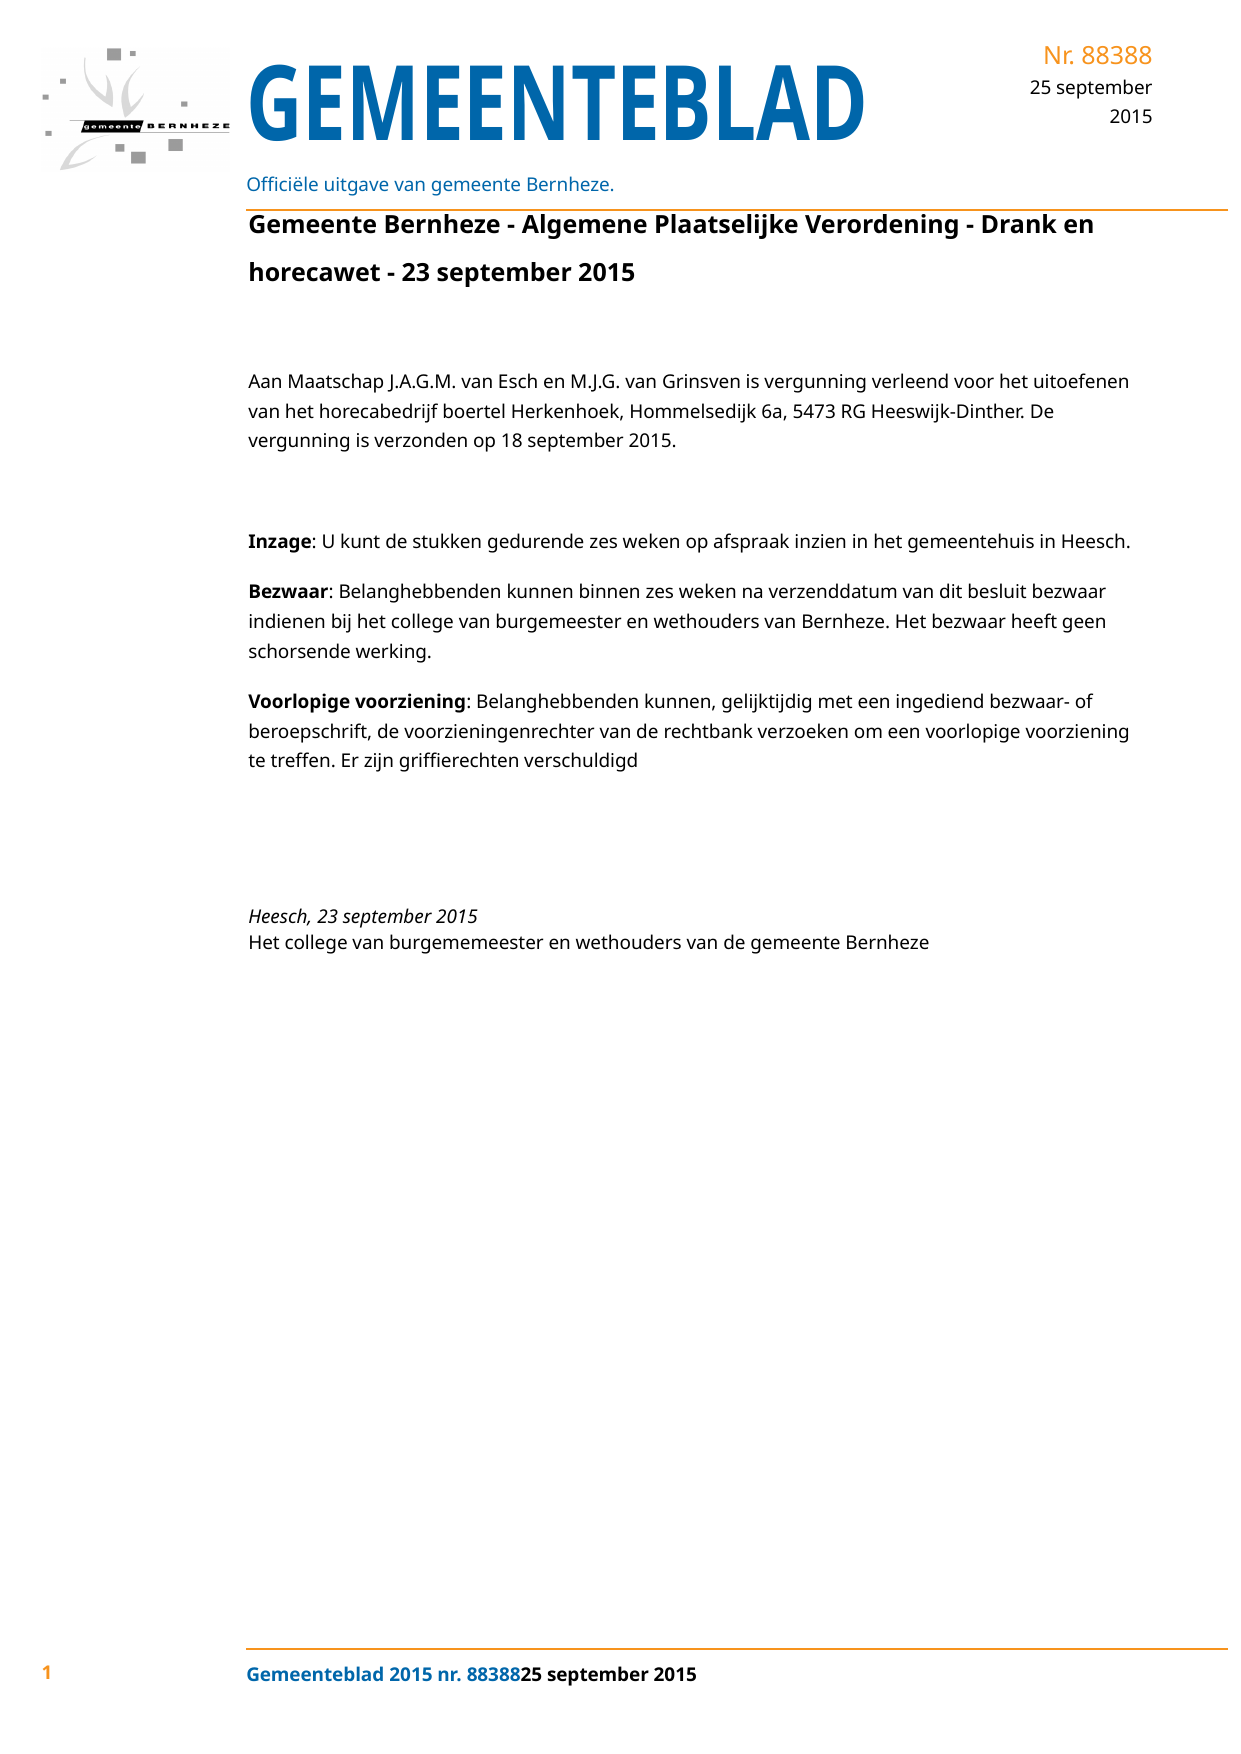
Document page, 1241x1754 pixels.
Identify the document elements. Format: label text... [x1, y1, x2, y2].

picture [41, 47, 231, 172]
text Heesch, 23 september 2015 [248, 904, 1152, 929]
text Voorlopige voorziening: Belanghebbenden kunnen, gelijktijdig met een ingediend bezwaar- of beroepschrift, de voorzieningenrechter van de rechtbank verzoeken om een voorlopige voorziening te treffen. Er zijn griffierechten verschuldigd [248, 688, 1152, 773]
text Inzage: U kunt de stukken gedurende zes weken op afspraak inzien in het gemeentehuis in Heesch. [248, 528, 1152, 554]
text Gemeente Bernheze - Algemene Plaatselijke Verordening - Drank en horecawet - 23 september 2015 [248, 211, 1152, 288]
text Het college van burgememeester en wethouders van de gemeente Bernheze [248, 929, 1152, 955]
text Aan Maatschap J.A.G.M. van Esch en M.J.G. van Grinsven is vergunning verleend voor het uitoefenen van het horecabedrijf boertel Herkenhoek, Hommelsedijk 6a, 5473 RG Heeswijk-Dinther. De vergunning is verzonden op 18 september 2015. [248, 368, 1152, 453]
text Bezwaar: Belanghebbenden kunnen binnen zes weken na verzenddatum van dit besluit bezwaar indienen bij het college van burgemeester en wethouders van Bernheze. Het bezwaar heeft geen schorsende werking. [248, 579, 1152, 664]
